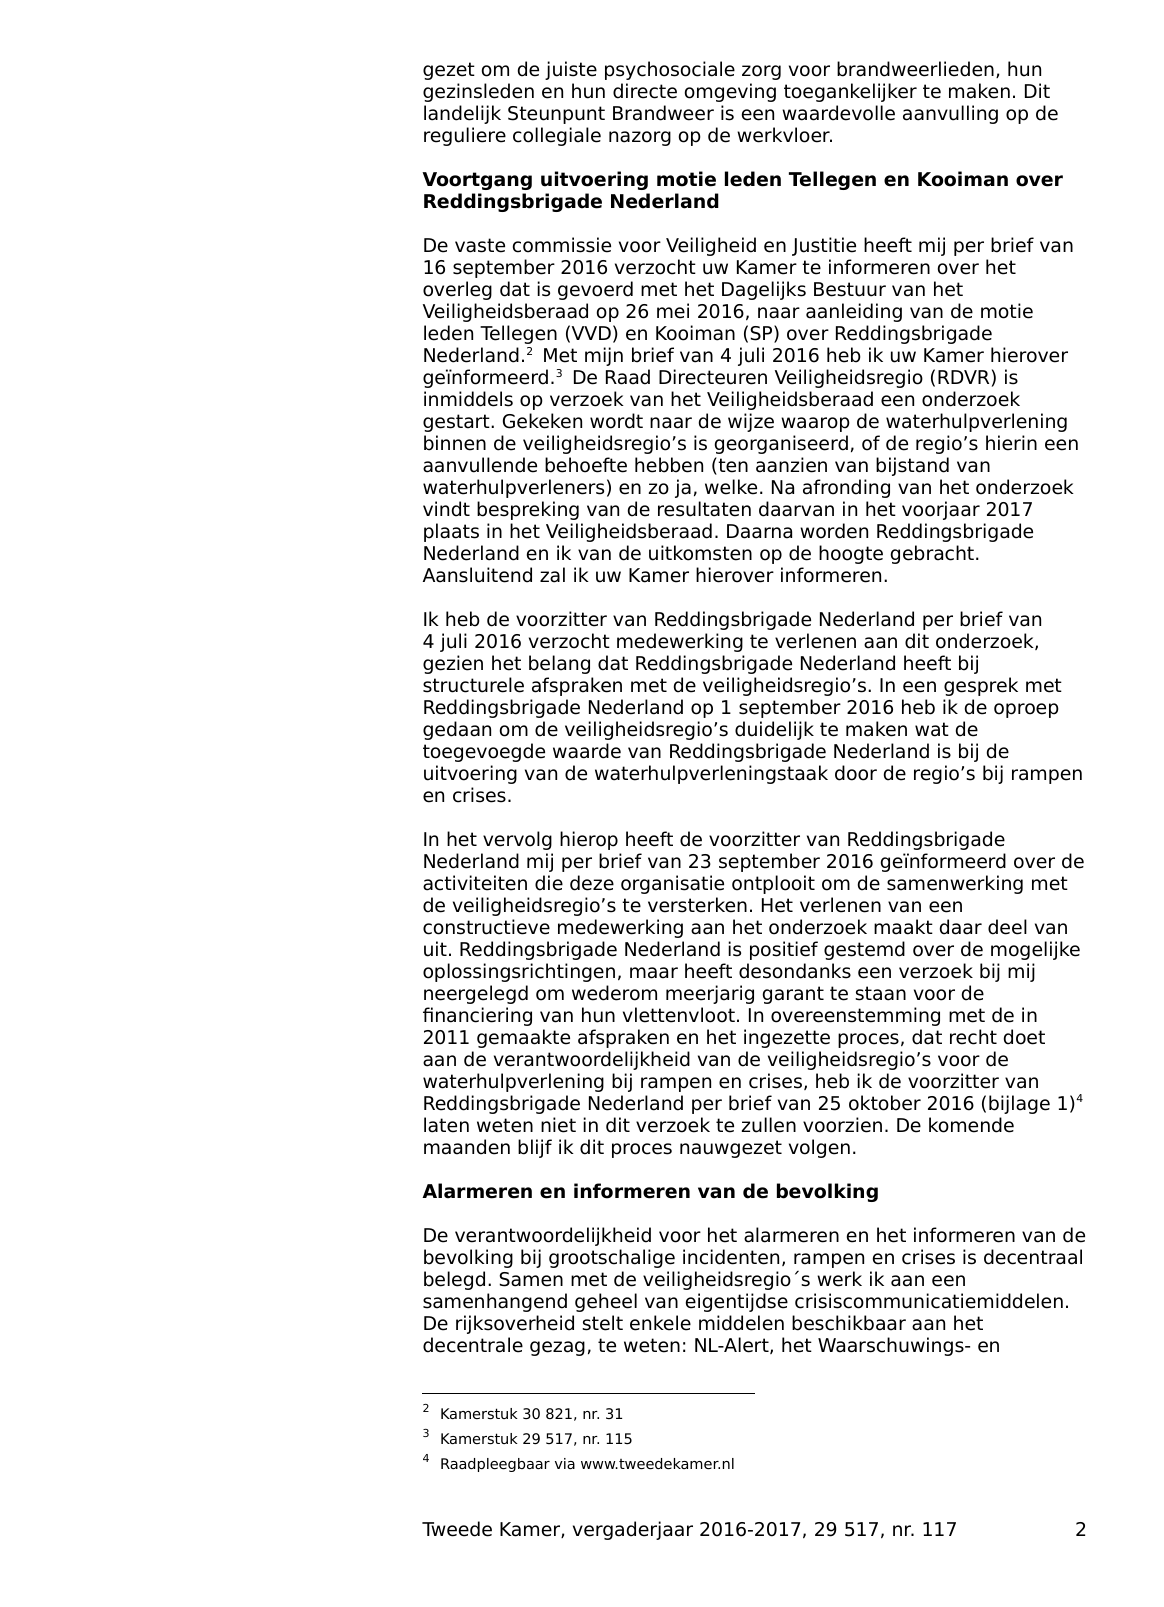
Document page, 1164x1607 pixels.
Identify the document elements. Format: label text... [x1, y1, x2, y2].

text Ik heb de voorzitter van Reddingsbrigade Nederland per brief van 4 juli 2016 verzocht medewerking te verlenen aan dit onderzoek, gezien het belang dat Reddingsbrigade Nederland heeft bij structurele afspraken met de veiligheidsregio’s. In een gesprek met Reddingsbrigade Nederland op 1 september 2016 heb ik de oproep gedaan om de veiligheidsregio’s duidelijk te maken wat de toegevoegde waarde van Reddingsbrigade Nederland is bij de uitvoering van de waterhulpverleningstaak door de regio’s bij rampen en crises. [422, 609, 1087, 807]
text Kamerstuk 29 517, nr. 115 [422, 1427, 1087, 1449]
text Kamerstuk 30 821, nr. 31 [422, 1402, 1087, 1424]
text De verantwoordelijkheid voor het alarmeren en het informeren van de bevolking bij grootschalige incidenten, rampen en crises is decentraal belegd. Samen met de veiligheidsregio´s werk ik aan een samenhangend geheel van eigentijdse crisiscommunicatiemiddelen. De rijksoverheid stelt enkele middelen beschikbaar aan het decentrale gezag, te weten: NL-Alert, het Waarschuwings- en [422, 1225, 1087, 1357]
text De vaste commissie voor Veiligheid en Justitie heeft mij per brief van 16 september 2016 verzocht uw Kamer te informeren over het overleg dat is gevoerd met het Dagelijks Bestuur van het Veiligheidsberaad op 26 mei 2016, naar aanleiding van de motie leden Tellegen (VVD) en Kooiman (SP) over Reddingsbrigade Nederland. Met mijn brief van 4 juli 2016 heb ik uw Kamer hierover geïnformeerd. De Raad Directeuren Veiligheidsregio (RDVR) is inmiddels op verzoek van het Veiligheidsberaad een onderzoek gestart. Gekeken wordt naar de wijze waarop de waterhulpverlening binnen de veiligheidsregio’s is georganiseerd, of de regio’s hierin een aanvullende behoefte hebben (ten aanzien van bijstand van waterhulpverleners) en zo ja, welke. Na afronding van het onderzoek vindt bespreking van de resultaten daarvan in het voorjaar 2017 plaats in het Veiligheidsberaad. Daarna worden Reddingsbrigade Nederland en ik van de uitkomsten op de hoogte gebracht. Aansluitend zal ik uw Kamer hierover informeren. [422, 235, 1087, 587]
text gezet om de juiste psychosociale zorg voor brandweerlieden, hun gezinsleden en hun directe omgeving toegankelijker te maken. Dit landelijk Steunpunt Brandweer is een waardevolle aanvulling op de reguliere collegiale nazorg op de werkvloer. [422, 59, 1087, 147]
text Raadpleegbaar via www.tweedekamer.nl [422, 1452, 1087, 1474]
text In het vervolg hierop heeft de voorzitter van Reddingsbrigade Nederland mij per brief van 23 september 2016 geïnformeerd over de activiteiten die deze organisatie ontplooit om de samenwerking met de veiligheidsregio’s te versterken. Het verlenen van een constructieve medewerking aan het onderzoek maakt daar deel van uit. Reddingsbrigade Nederland is positief gestemd over de mogelijke oplossingsrichtingen, maar heeft desondanks een verzoek bij mij neergelegd om wederom meerjarig garant te staan voor de financiering van hun vlettenvloot. In overeenstemming met de in 2011 gemaakte afspraken en het ingezette proces, dat recht doet aan de verantwoordelijkheid van de veiligheidsregio’s voor de waterhulpverlening bij rampen en crises, heb ik de voorzitter van Reddingsbrigade Nederland per brief van 25 oktober 2016 (bijlage 1) laten weten niet in dit verzoek te zullen voorzien. De komende maanden blijf ik dit proces nauwgezet volgen. [422, 829, 1087, 1159]
subtitle Alarmeren en informeren van de bevolking [422, 1181, 1087, 1203]
subtitle Voortgang uitvoering motie leden Tellegen en Kooiman over Reddingsbrigade Nederland [422, 169, 1087, 213]
